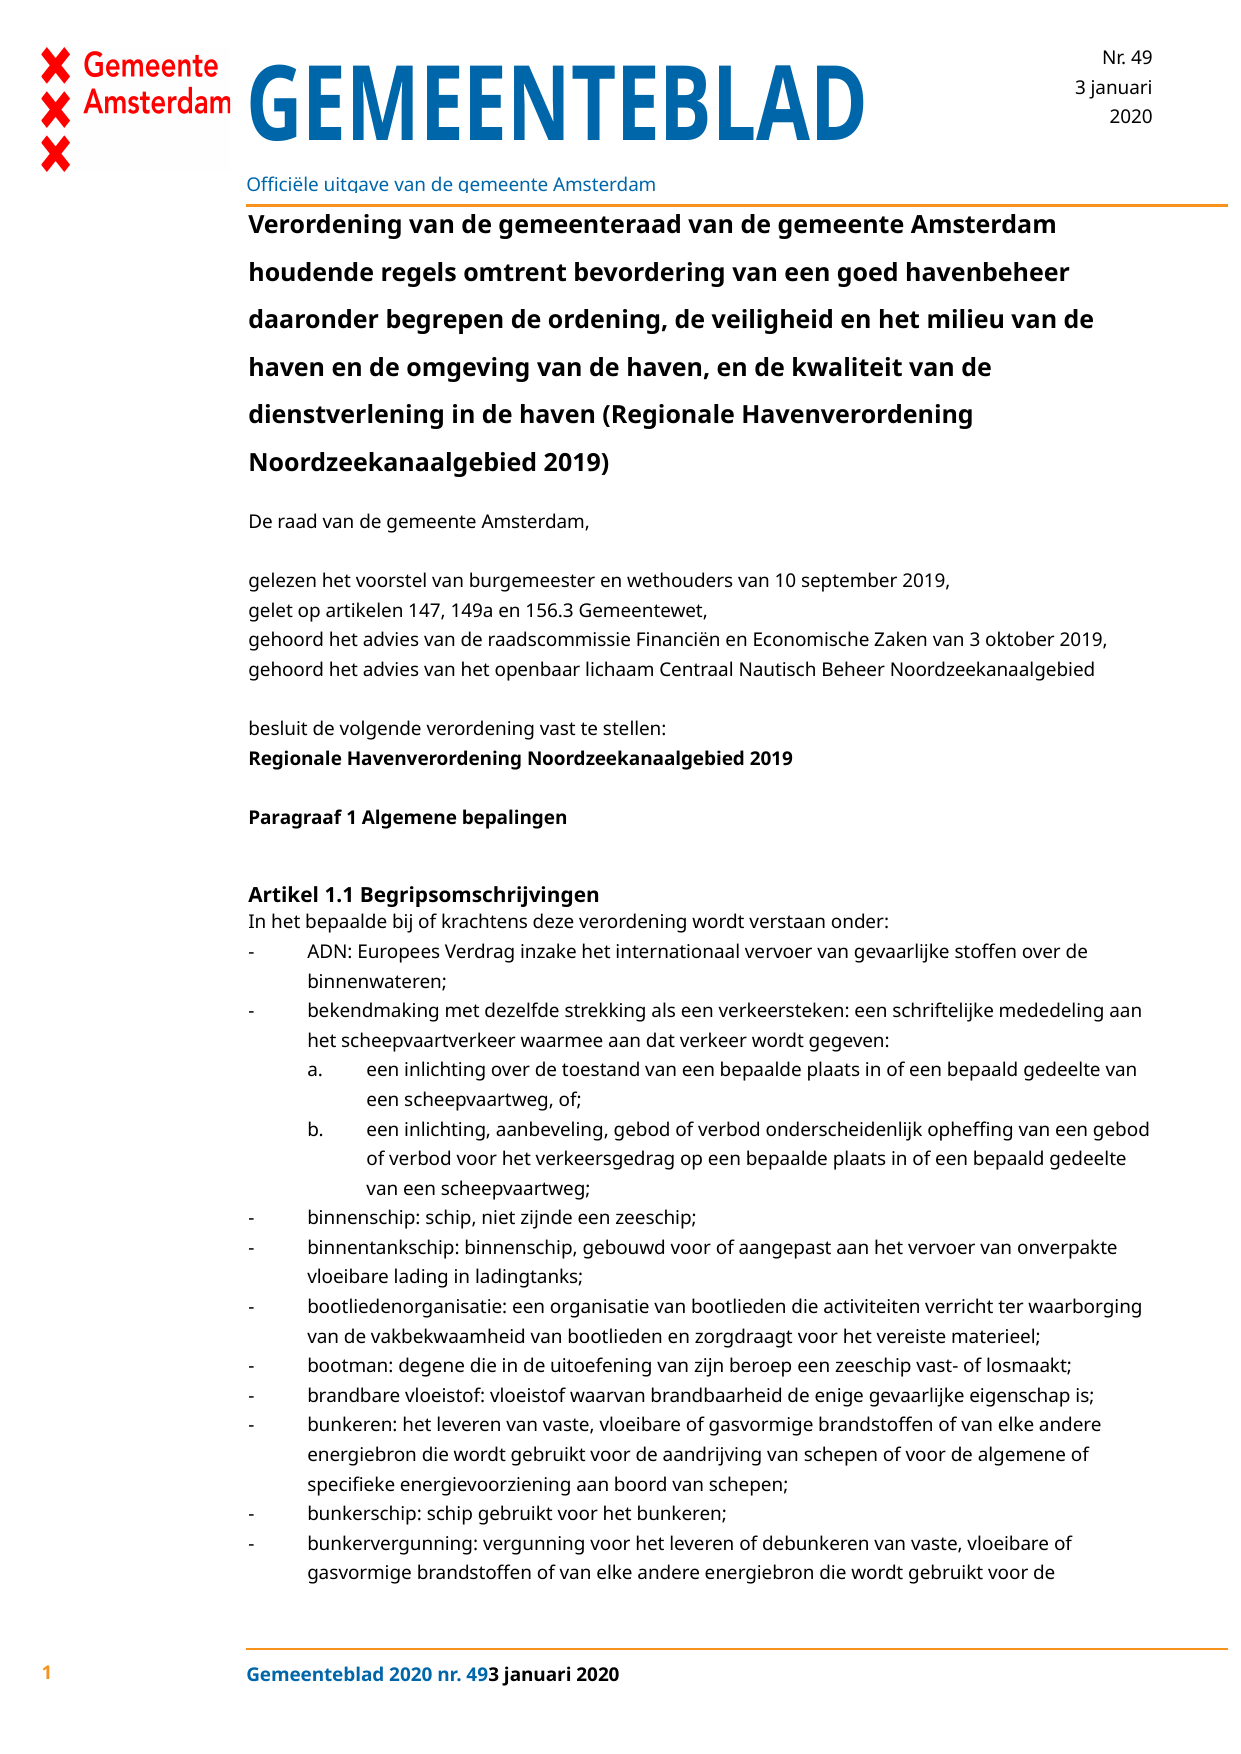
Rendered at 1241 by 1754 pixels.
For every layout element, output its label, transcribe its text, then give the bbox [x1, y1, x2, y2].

list bunkerschip: schip gebruikt voor het bunkeren; [248, 1500, 1152, 1526]
text Verordening van de gemeenteraad van de gemeente Amsterdam houdende regels omtrent bevordering van een goed havenbeheer daaronder begrepen de ordening, de veiligheid en het milieu van de haven en de omgeving van de haven, en de kwaliteit van de dienstverlening in de haven (Regionale Havenverordening Noordzeekanaalgebied 2019) [248, 207, 1152, 479]
list een inlichting over de toestand van een bepaalde plaats in of een bepaald gedeelte van een scheepvaartweg, of; [307, 1057, 1152, 1112]
text Paragraaf 1 Algemene bepalingen [248, 804, 1152, 830]
list bootliedenorganisatie: een organisatie van bootlieden die activiteiten verricht ter waarborging van de vakbekwaamheid van bootlieden en zorgdraagt voor het vereiste materieel; [248, 1293, 1152, 1349]
text In het bepaalde bij of krachtens deze verordening wordt verstaan onder: [248, 909, 1152, 934]
text besluit de volgende verordening vast te stellen: [248, 715, 1152, 741]
list brandbare vloeistof: vloeistof waarvan brandbaarheid de enige gevaarlijke eigenschap is; [248, 1382, 1152, 1408]
list bunkervergunning: vergunning voor het leveren of debunkeren van vaste, vloeibare of gasvormige brandstoffen of van elke andere energiebron die wordt gebruikt voor de [248, 1530, 1152, 1585]
text Regionale Havenverordening Noordzeekanaalgebied 2019 [248, 745, 1152, 771]
text Artikel 1.1 Begripsomschrijvingen [248, 880, 1152, 909]
text gelet op artikelen 147, 149a en 156.3 Gemeentewet, [248, 597, 1152, 623]
list ADN: Europees Verdrag inzake het internationaal vervoer van gevaarlijke stoffen over de binnenwateren; [248, 938, 1152, 994]
text gelezen het voorstel van burgemeester en wethouders van 10 september 2019, [248, 567, 1152, 593]
text gehoord het advies van het openbaar lichaam Centraal Nautisch Beheer Noordzeekanaalgebied [248, 656, 1152, 682]
list bootman: degene die in de uitoefening van zijn beroep een zeeschip vast- of losmaakt; [248, 1352, 1152, 1378]
text De raad van de gemeente Amsterdam, [248, 508, 1152, 534]
list binnentankschip: binnenschip, gebouwd voor of aangepast aan het vervoer van onverpakte vloeibare lading in ladingtanks; [248, 1234, 1152, 1289]
list een inlichting, aanbeveling, gebod of verbod onderscheidenlijk opheffing van een gebod of verbod voor het verkeersgedrag op een bepaalde plaats in of een bepaald gedeelte van een scheepvaartweg; [307, 1116, 1152, 1201]
picture [41, 47, 231, 172]
text gehoord het advies van de raadscommissie Financiën en Economische Zaken van 3 oktober 2019, [248, 627, 1152, 652]
list bunkeren: het leveren van vaste, vloeibare of gasvormige brandstoffen of van elke andere energiebron die wordt gebruikt voor de aandrijving van schepen of voor de algemene of specifieke energievoorziening aan boord van schepen; [248, 1412, 1152, 1497]
list bekendmaking met dezelfde strekking als een verkeersteken: een schriftelijke mededeling aan het scheepvaartverkeer waarmee aan dat verkeer wordt gegeven: [248, 997, 1152, 1053]
list binnenschip: schip, niet zijnde een zeeschip; [248, 1204, 1152, 1230]
